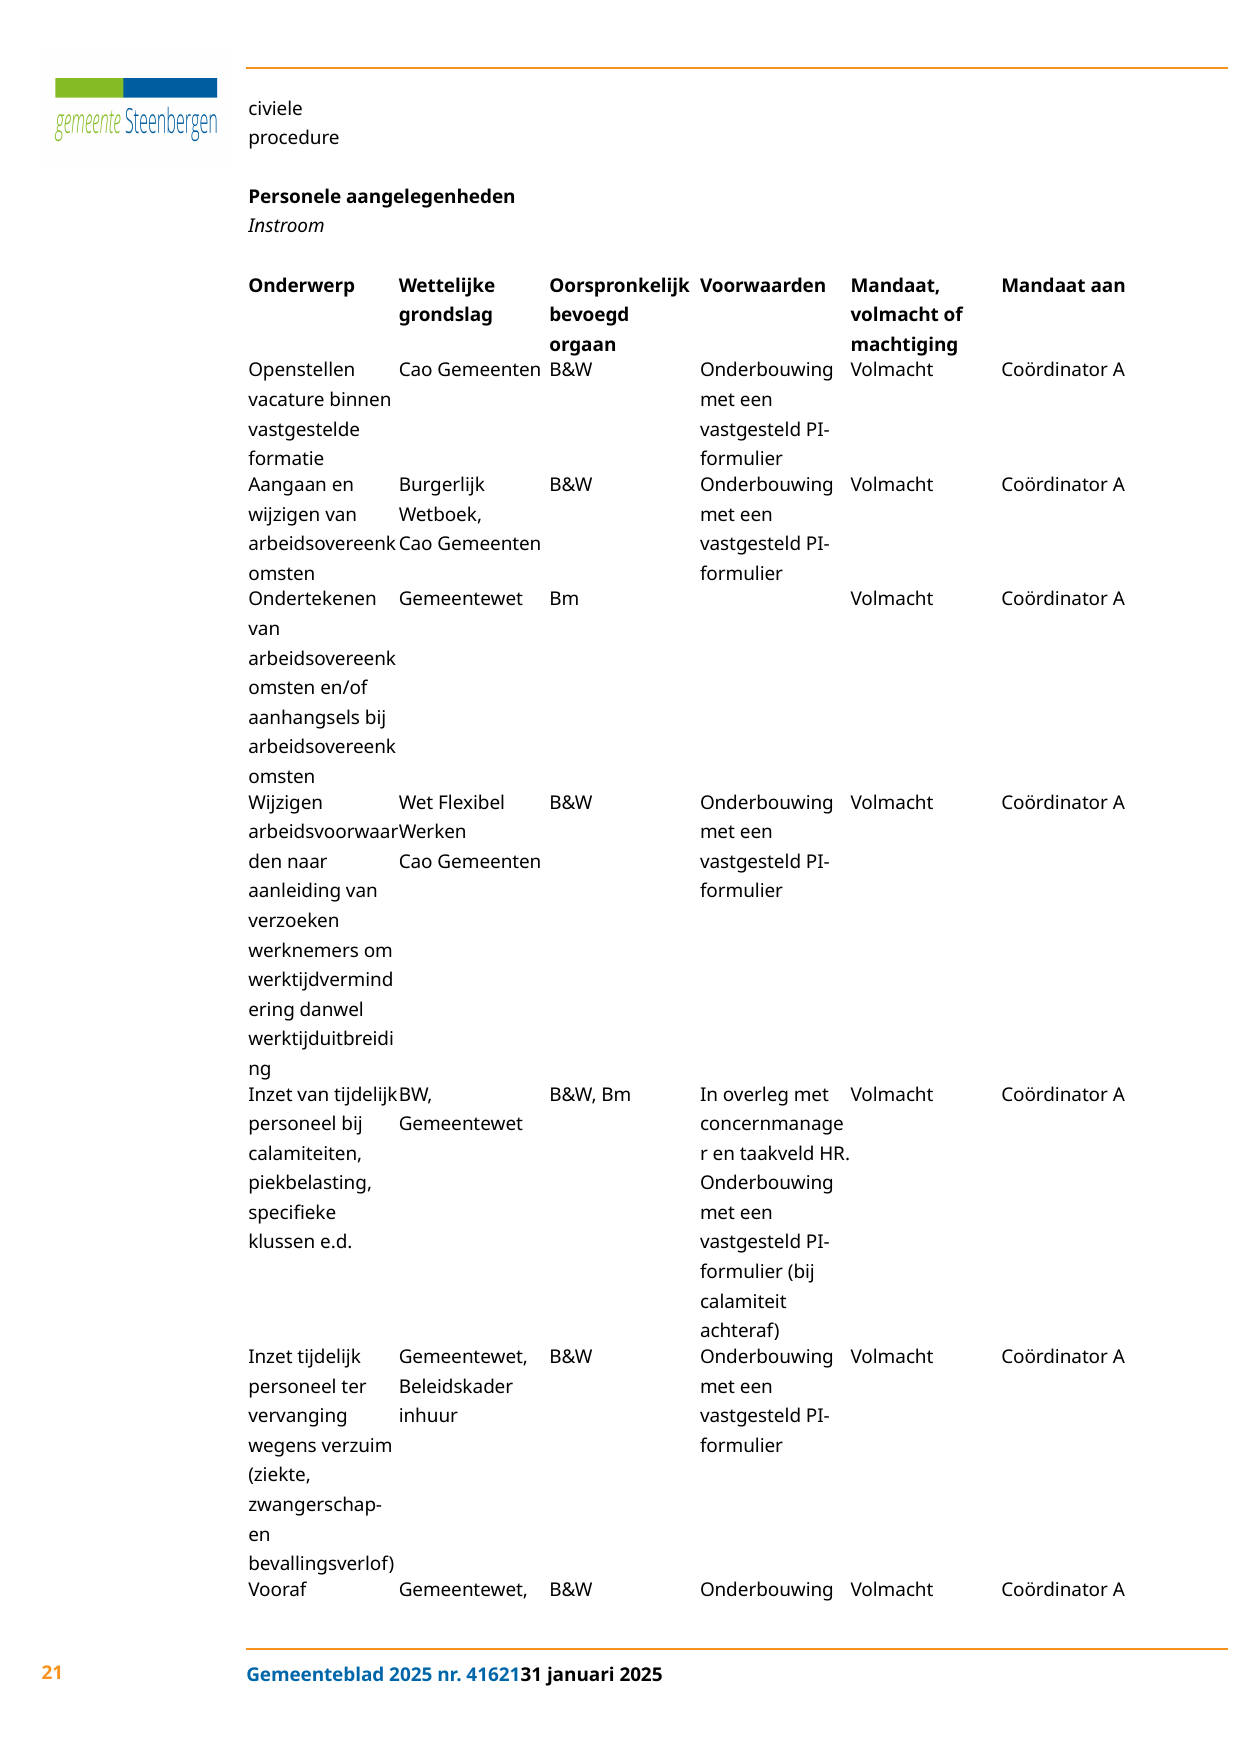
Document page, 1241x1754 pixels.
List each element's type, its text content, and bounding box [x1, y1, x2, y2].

table_header Wettelijke grondslag [399, 272, 549, 357]
table_cell In overleg met concernmanager en taakveld HR. Onderbouwing met een vastgesteld PI-formulier (bij calamiteit achteraf) [700, 1081, 850, 1343]
table_cell civiele procedure [248, 95, 398, 150]
table_cell B&W [549, 1576, 700, 1602]
table_cell Cao Gemeenten [399, 357, 549, 471]
table_cell BW, Gemeentewet [399, 1081, 549, 1343]
table_cell Volmacht [850, 1343, 1001, 1576]
table_cell Wijzigen arbeidsvoorwaarden naar aanleiding van verzoeken werknemers om werktijdvermindering danwel werktijduitbreiding [248, 789, 398, 1081]
table_cell Aangaan en wijzigen van arbeidsovereenkomsten [248, 471, 398, 586]
table_cell Gemeentewet [399, 586, 549, 789]
table_cell Vooraf [248, 1576, 398, 1602]
table_cell B&W [549, 1343, 700, 1576]
table_cell Gemeentewet, Beleidskader inhuur [399, 1343, 549, 1576]
table_cell Coördinator A [1001, 357, 1152, 471]
table_cell B&W [549, 357, 700, 471]
table_cell [850, 95, 1001, 150]
table_header Mandaat, volmacht of machtiging [850, 272, 1001, 357]
table_cell Volmacht [850, 357, 1001, 471]
table_cell Openstellen vacature binnen vastgestelde formatie [248, 357, 398, 471]
table_cell Coördinator A [1001, 471, 1152, 586]
table_cell Volmacht [850, 586, 1001, 789]
table_cell Coördinator A [1001, 789, 1152, 1081]
table_cell Inzet van tijdelijk personeel bij calamiteiten, piekbelasting, specifieke klussen e.d. [248, 1081, 398, 1343]
table_cell Volmacht [850, 471, 1001, 586]
table_cell [399, 95, 549, 150]
table_cell Burgerlijk Wetboek, Cao Gemeenten [399, 471, 549, 586]
table_cell Wet Flexibel Werken Cao Gemeenten [399, 789, 549, 1081]
picture [41, 47, 231, 172]
table_header Oorspronkelijk bevoegd orgaan [549, 272, 700, 357]
table_cell Gemeentewet, [399, 1576, 549, 1602]
table_cell Coördinator A [1001, 1081, 1152, 1343]
table_header Onderwerp [248, 272, 398, 357]
table_cell [549, 95, 700, 150]
table_header Mandaat aan [1001, 272, 1152, 357]
table_cell Coördinator A [1001, 1343, 1152, 1576]
table_cell Onderbouwing [700, 1576, 850, 1602]
table_cell Onderbouwing met een vastgesteld PI-formulier [700, 1343, 850, 1576]
text Instroom [248, 212, 1152, 238]
table_cell Volmacht [850, 789, 1001, 1081]
table_cell Coördinator A [1001, 586, 1152, 789]
table_cell [700, 586, 850, 789]
table_cell Inzet tijdelijk personeel ter vervanging wegens verzuim (ziekte, zwangerschap- en bevallingsverlof) [248, 1343, 398, 1576]
table_cell Onderbouwing met een vastgesteld PI-formulier [700, 471, 850, 586]
table_cell [700, 95, 850, 150]
text Personele aangelegenheden [248, 183, 1152, 209]
table_header Voorwaarden [700, 272, 850, 357]
table_cell Bm [549, 586, 700, 789]
table_cell Coördinator A [1001, 1576, 1152, 1602]
table_cell Ondertekenen van arbeidsovereenkomsten en/of aanhangsels bij arbeidsovereenkomsten [248, 586, 398, 789]
table_cell B&W, Bm [549, 1081, 700, 1343]
table_cell Volmacht [850, 1576, 1001, 1602]
table_cell B&W [549, 471, 700, 586]
table_cell [1001, 95, 1152, 150]
table_cell B&W [549, 789, 700, 1081]
table_cell Onderbouwing met een vastgesteld PI-formulier [700, 789, 850, 1081]
table_cell Onderbouwing met een vastgesteld PI-formulier [700, 357, 850, 471]
table_cell Volmacht [850, 1081, 1001, 1343]
